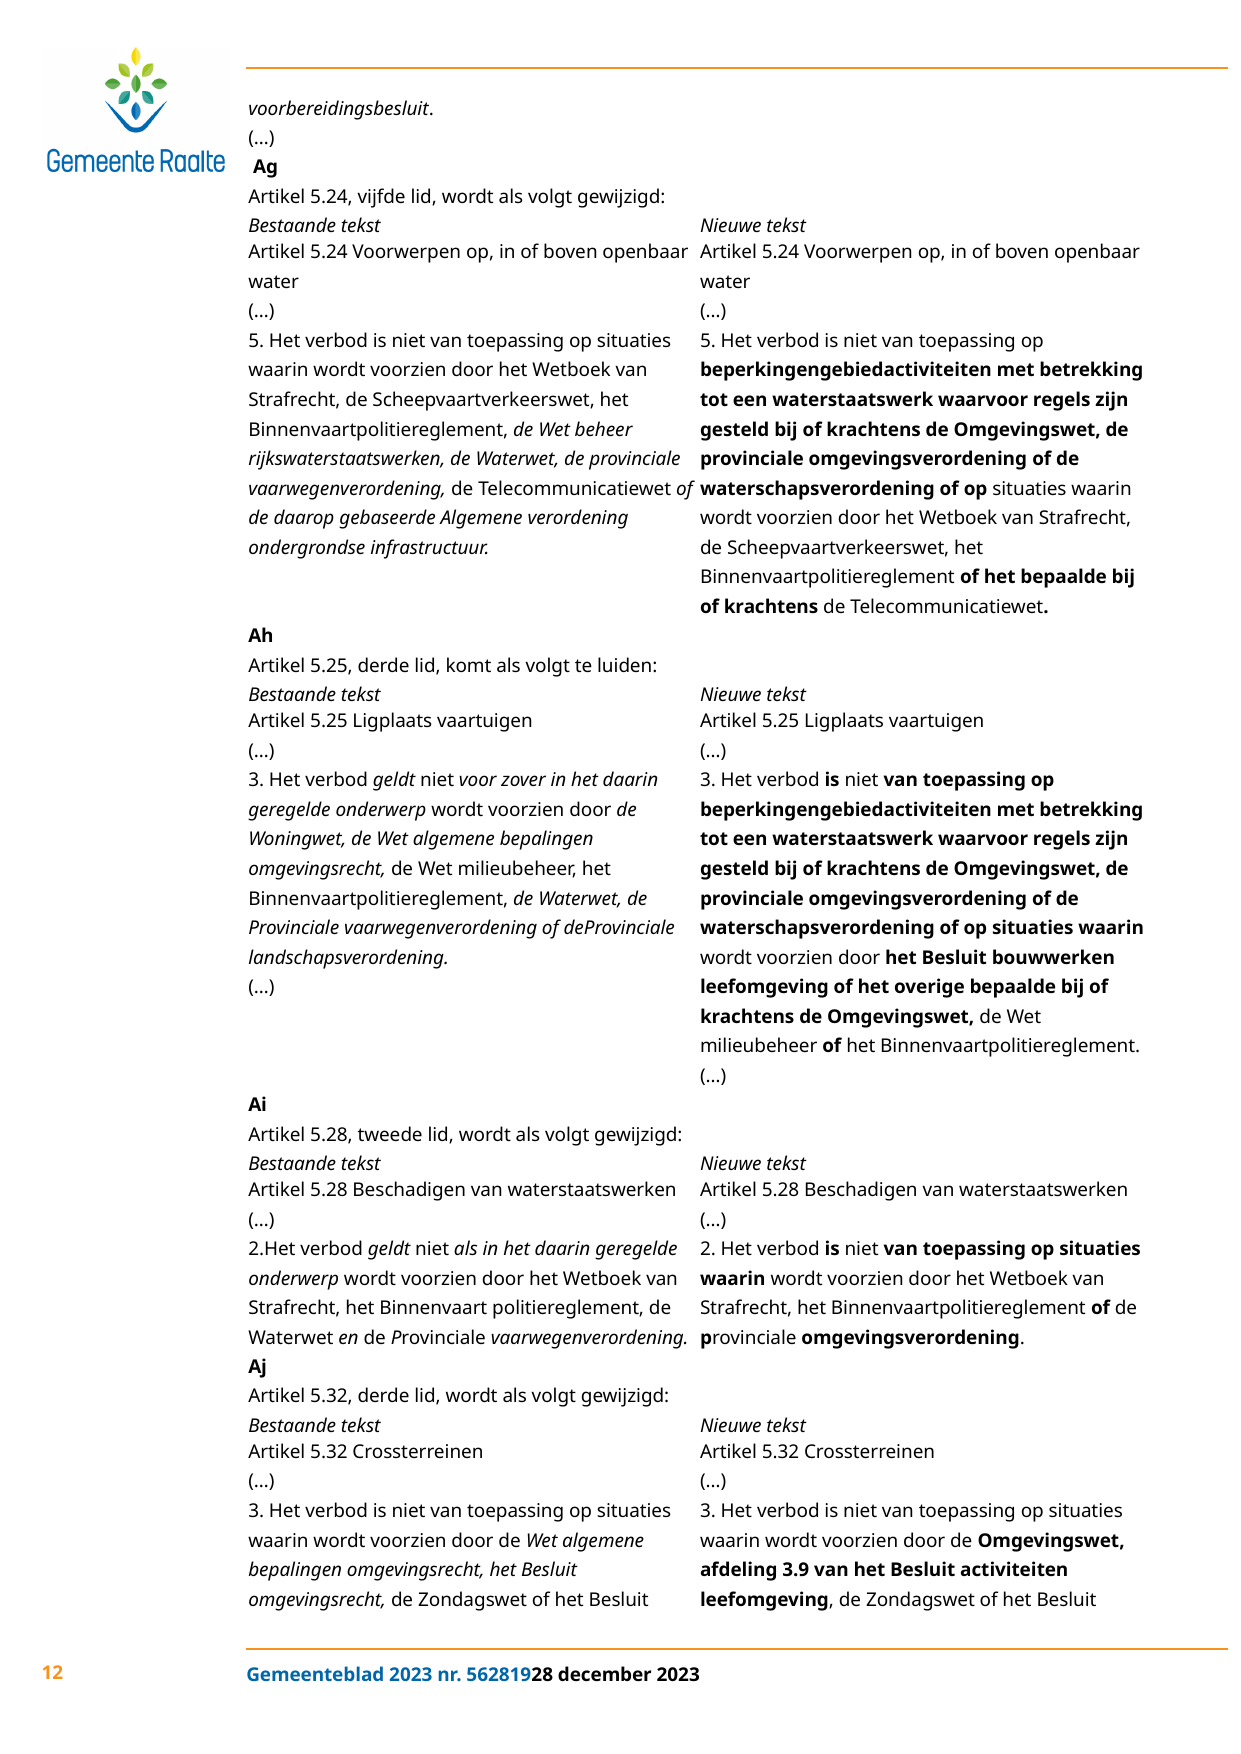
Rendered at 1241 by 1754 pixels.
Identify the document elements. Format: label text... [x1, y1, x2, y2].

table_header Bestaande tekst [248, 213, 700, 238]
text Aj [248, 1353, 1152, 1379]
table_header Bestaande tekst [248, 1151, 700, 1176]
text Ai [248, 1091, 1152, 1117]
table_cell voorbereidingsbesluit. (…) [248, 95, 700, 150]
table_cell Artikel 5.24 Voorwerpen op, in of boven openbaar water (…) 5. Het verbod is niet van toepassing op situaties waarin wordt voorzien door het Wetboek van Strafrecht, de Scheepvaartverkeerswet, het Binnenvaartpolitiereglement, de Wet beheer rijkswaterstaatswerken, de Waterwet, de provinciale vaarwegenverordening, de Telecommunicatiewet of de daarop gebaseerde Algemene verordening ondergrondse infrastructuur. [248, 238, 700, 619]
table_header Nieuwe tekst [700, 1151, 1152, 1176]
table_header Nieuwe tekst [700, 1413, 1152, 1438]
table_header Nieuwe tekst [700, 682, 1152, 707]
table_header Nieuwe tekst [700, 213, 1152, 238]
text Artikel 5.25, derde lid, komt als volgt te luiden: [248, 652, 1152, 678]
text Artikel 5.28, tweede lid, wordt als volgt gewijzigd: [248, 1121, 1152, 1147]
picture [41, 47, 231, 172]
table_cell Artikel 5.32 Crossterreinen (…) 3. Het verbod is niet van toepassing op situaties waarin wordt voorzien door de Omgevingswet, afdeling 3.9 van het Besluit activiteiten leefomgeving, de Zondagswet of het Besluit [700, 1438, 1152, 1612]
table_cell Artikel 5.28 Beschadigen van waterstaatswerken (…) 2. Het verbod is niet van toepassing op situaties waarin wordt voorzien door het Wetboek van Strafrecht, het Binnenvaartpolitiereglement of de provinciale omgevingsverordening. [700, 1176, 1152, 1350]
table_cell [700, 95, 1152, 150]
table_cell Artikel 5.24 Voorwerpen op, in of boven openbaar water (…) 5. Het verbod is niet van toepassing op beperkingengebiedactiviteiten met betrekking tot een waterstaatswerk waarvoor regels zijn gesteld bij of krachtens de Omgevingswet, de provinciale omgevingsverordening of de waterschapsverordening of op situaties waarin wordt voorzien door het Wetboek van Strafrecht, de Scheepvaartverkeerswet, het Binnenvaartpolitiereglement of het bepaalde bij of krachtens de Telecommunicatiewet. [700, 238, 1152, 619]
table_header Bestaande tekst [248, 682, 700, 707]
table_cell Artikel 5.32 Crossterreinen (…) 3. Het verbod is niet van toepassing op situaties waarin wordt voorzien door de Wet algemene bepalingen omgevingsrecht, het Besluit omgevingsrecht, de Zondagswet of het Besluit [248, 1438, 700, 1612]
text Artikel 5.24, vijfde lid, wordt als volgt gewijzigd: [248, 183, 1152, 209]
table_header Bestaande tekst [248, 1413, 700, 1438]
table_cell Artikel 5.25 Ligplaats vaartuigen (…) 3. Het verbod geldt niet voor zover in het daarin geregelde onderwerp wordt voorzien door de Woningwet, de Wet algemene bepalingen omgevingsrecht, de Wet milieubeheer, het Binnenvaartpolitiereglement, de Waterwet, de Provinciale vaarwegenverordening of deProvinciale landschapsverordening. (…) [248, 707, 700, 1088]
table_cell Artikel 5.25 Ligplaats vaartuigen (…) 3. Het verbod is niet van toepassing op beperkingengebiedactiviteiten met betrekking tot een waterstaatswerk waarvoor regels zijn gesteld bij of krachtens de Omgevingswet, de provinciale omgevingsverordening of de waterschapsverordening of op situaties waarin wordt voorzien door het Besluit bouwwerken leefomgeving of het overige bepaalde bij of krachtens de Omgevingswet, de Wet milieubeheer of het Binnenvaartpolitiereglement. (…) [700, 707, 1152, 1088]
text Ag [248, 153, 1152, 179]
text Artikel 5.32, derde lid, wordt als volgt gewijzigd: [248, 1383, 1152, 1408]
table_cell Artikel 5.28 Beschadigen van waterstaatswerken (…) 2.Het verbod geldt niet als in het daarin geregelde onderwerp wordt voorzien door het Wetboek van Strafrecht, het Binnenvaart politiereglement, de Waterwet en de Provinciale vaarwegenverordening. [248, 1176, 700, 1350]
text Ah [248, 622, 1152, 648]
